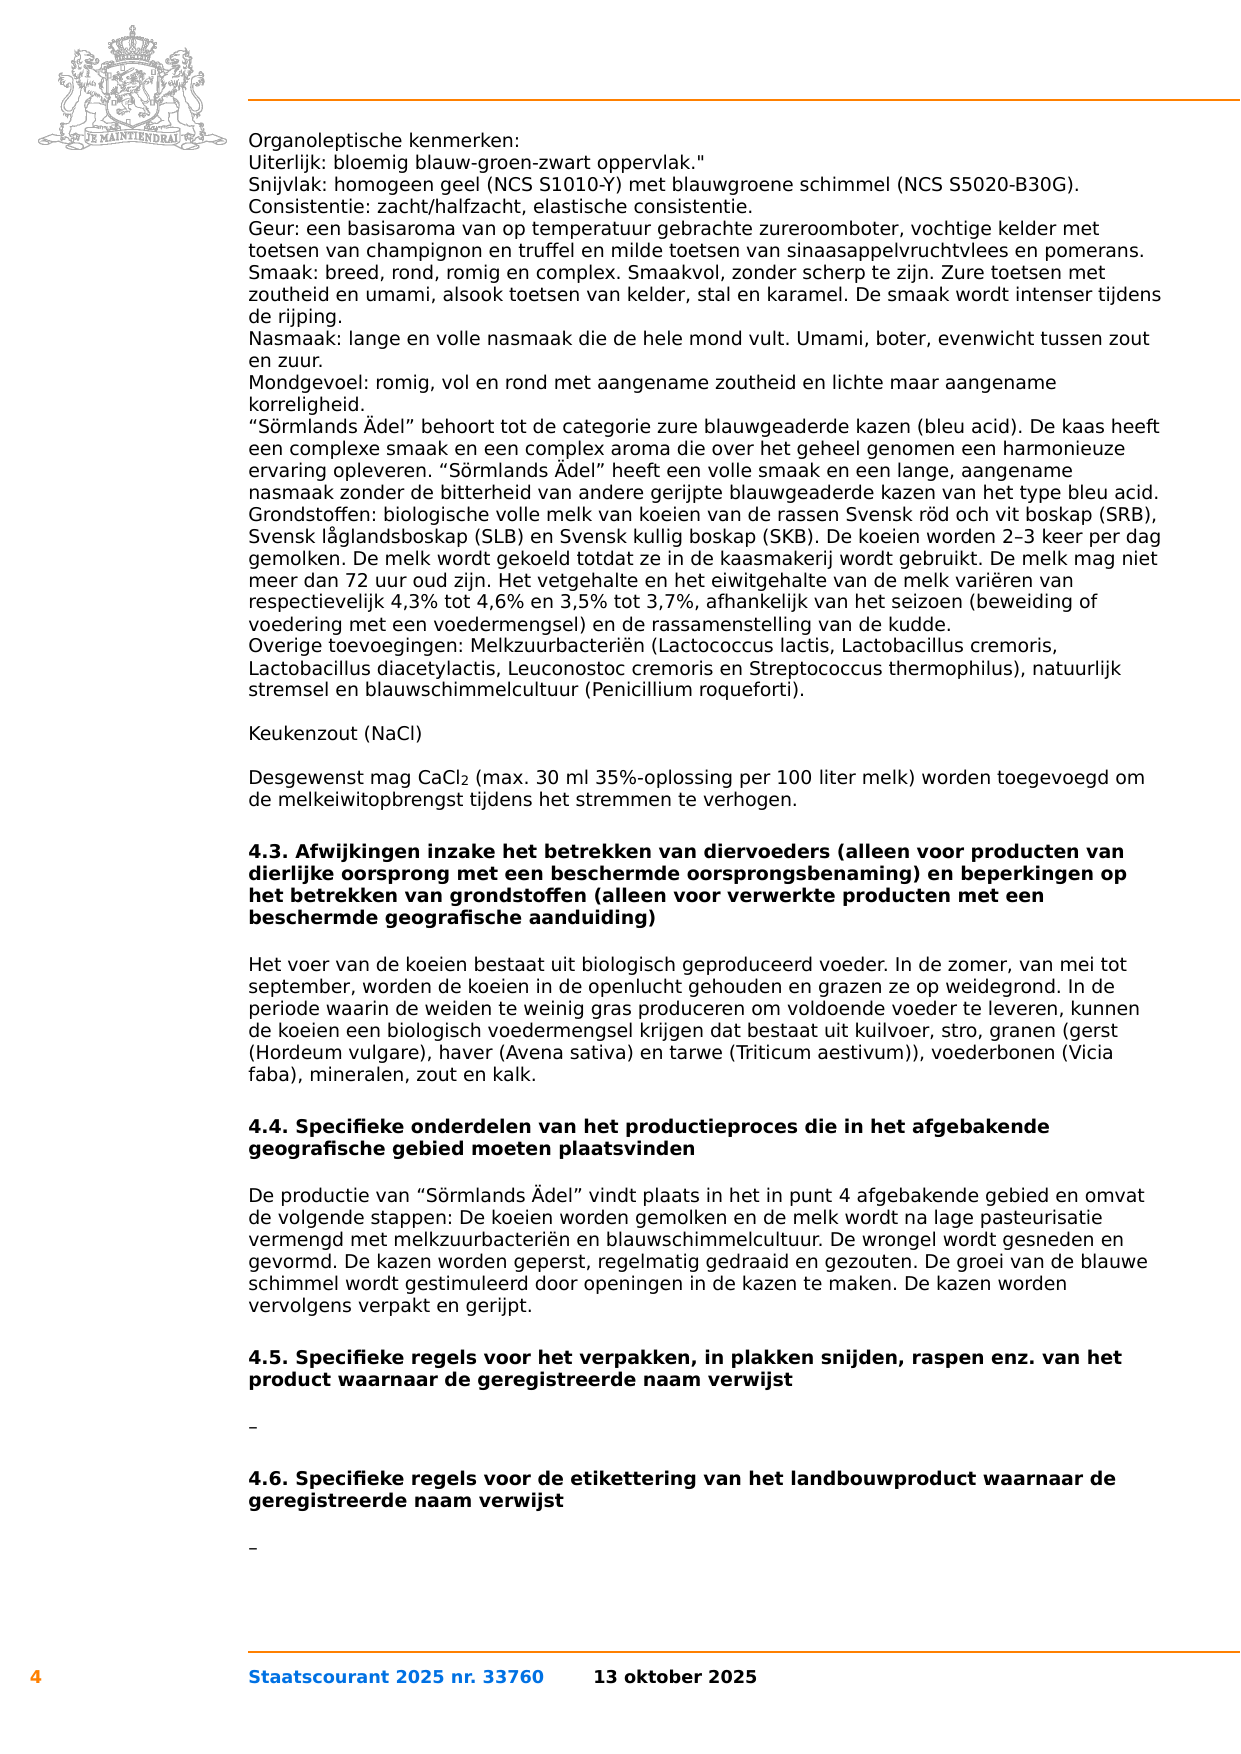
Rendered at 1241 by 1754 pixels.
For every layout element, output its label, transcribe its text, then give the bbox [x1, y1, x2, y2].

text Organoleptische kenmerken: [248, 130, 1163, 152]
text Overige toevoegingen: Melkzuurbacteriën (Lactococcus lactis, Lactobacillus cremoris, Lactobacillus diacetylactis, Leuconostoc cremoris en Streptococcus thermophilus), natuurlijk stremsel en blauwschimmelcultuur (Penicillium roqueforti). [248, 635, 1163, 701]
picture [38, 25, 227, 150]
text Mondgevoel: romig, vol en rond met aangename zoutheid en lichte maar aangename korreligheid. [248, 372, 1163, 416]
text Geur: een basisaroma van op temperatuur gebrachte zureroomboter, vochtige kelder met toetsen van champignon en truffel en milde toetsen van sinaasappelvruchtvlees en pomerans. [248, 218, 1163, 262]
text – [248, 1537, 1163, 1558]
text Smaak: breed, rond, romig en complex. Smaakvol, zonder scherp te zijn. Zure toetsen met zoutheid en umami, alsook toetsen van kelder, stal en karamel. De smaak wordt intenser tijdens de rijping. [248, 262, 1163, 328]
text Nasmaak: lange en volle nasmaak die de hele mond vult. Umami, boter, evenwicht tussen zout en zuur. [248, 328, 1163, 372]
text Keukenzout (NaCl) [248, 723, 1163, 745]
text Het voer van de koeien bestaat uit biologisch geproduceerd voeder. In de zomer, van mei tot september, worden de koeien in de openlucht gehouden en grazen ze op weidegrond. In de periode waarin de weiden te weinig gras produceren om voldoende voeder te leveren, kunnen de koeien een biologisch voedermengsel krijgen dat bestaat uit kuilvoer, stro, granen (gerst (Hordeum vulgare), haver (Avena sativa) en tarwe (Triticum aestivum)), voederbonen (Vicia faba), mineralen, zout en kalk. [248, 954, 1163, 1086]
text Desgewenst mag CaCl2 (max. 30 ml 35%-oplossing per 100 liter melk) worden toegevoegd om de melkeiwitopbrengst tijdens het stremmen te verhogen. [248, 767, 1163, 811]
text Grondstoffen: biologische volle melk van koeien van de rassen Svensk röd och vit boskap (SRB), Svensk låglandsboskap (SLB) en Svensk kullig boskap (SKB). De koeien worden 2–3 keer per dag gemolken. De melk wordt gekoeld totdat ze in de kaasmakerij wordt gebruikt. De melk mag niet meer dan 72 uur oud zijn. Het vetgehalte en het eiwitgehalte van de melk variëren van respectievelijk 4,3% tot 4,6% en 3,5% tot 3,7%, afhankelijk van het seizoen (beweiding of voedering met een voedermengsel) en de rassamenstelling van de kudde. [248, 503, 1163, 635]
subtitle 4.4. Specifieke onderdelen van het productieproces die in het afgebakende geografische gebied moeten plaatsvinden [248, 1116, 1163, 1160]
text Snijvlak: homogeen geel (NCS S1010-Y) met blauwgroene schimmel (NCS S5020-B30G). [248, 174, 1163, 196]
text Consistentie: zacht/halfzacht, elastische consistentie. [248, 196, 1163, 218]
subtitle 4.6. Specifieke regels voor de etikettering van het landbouwproduct waarnaar de geregistreerde naam verwijst [248, 1468, 1163, 1512]
subtitle 4.3. Afwijkingen inzake het betrekken van diervoeders (alleen voor producten van dierlijke oorsprong met een beschermde oorsprongsbenaming) en beperkingen op het betrekken van grondstoffen (alleen voor verwerkte producten met een beschermde geografische aanduiding) [248, 841, 1163, 929]
text “Sörmlands Ädel” behoort tot de categorie zure blauwgeaderde kazen (bleu acid). De kaas heeft een complexe smaak en een complex aroma die over het geheel genomen een harmonieuze ervaring opleveren. “Sörmlands Ädel” heeft een volle smaak en een lange, aangename nasmaak zonder de bitterheid van andere gerijpte blauwgeaderde kazen van het type bleu acid. [248, 416, 1163, 503]
text Uiterlijk: bloemig blauw-groen-zwart oppervlak." [248, 152, 1163, 174]
text De productie van “Sörmlands Ädel” vindt plaats in het in punt 4 afgebakende gebied en omvat de volgende stappen: De koeien worden gemolken en de melk wordt na lage pasteurisatie vermengd met melkzuurbacteriën en blauwschimmelcultuur. De wrongel wordt gesneden en gevormd. De kazen worden geperst, regelmatig gedraaid en gezouten. De groei van de blauwe schimmel wordt gestimuleerd door openingen in de kazen te maken. De kazen worden vervolgens verpakt en gerijpt. [248, 1185, 1163, 1317]
subtitle 4.5. Specifieke regels voor het verpakken, in plakken snijden, raspen enz. van het product waarnaar de geregistreerde naam verwijst [248, 1347, 1163, 1391]
text – [248, 1416, 1163, 1438]
